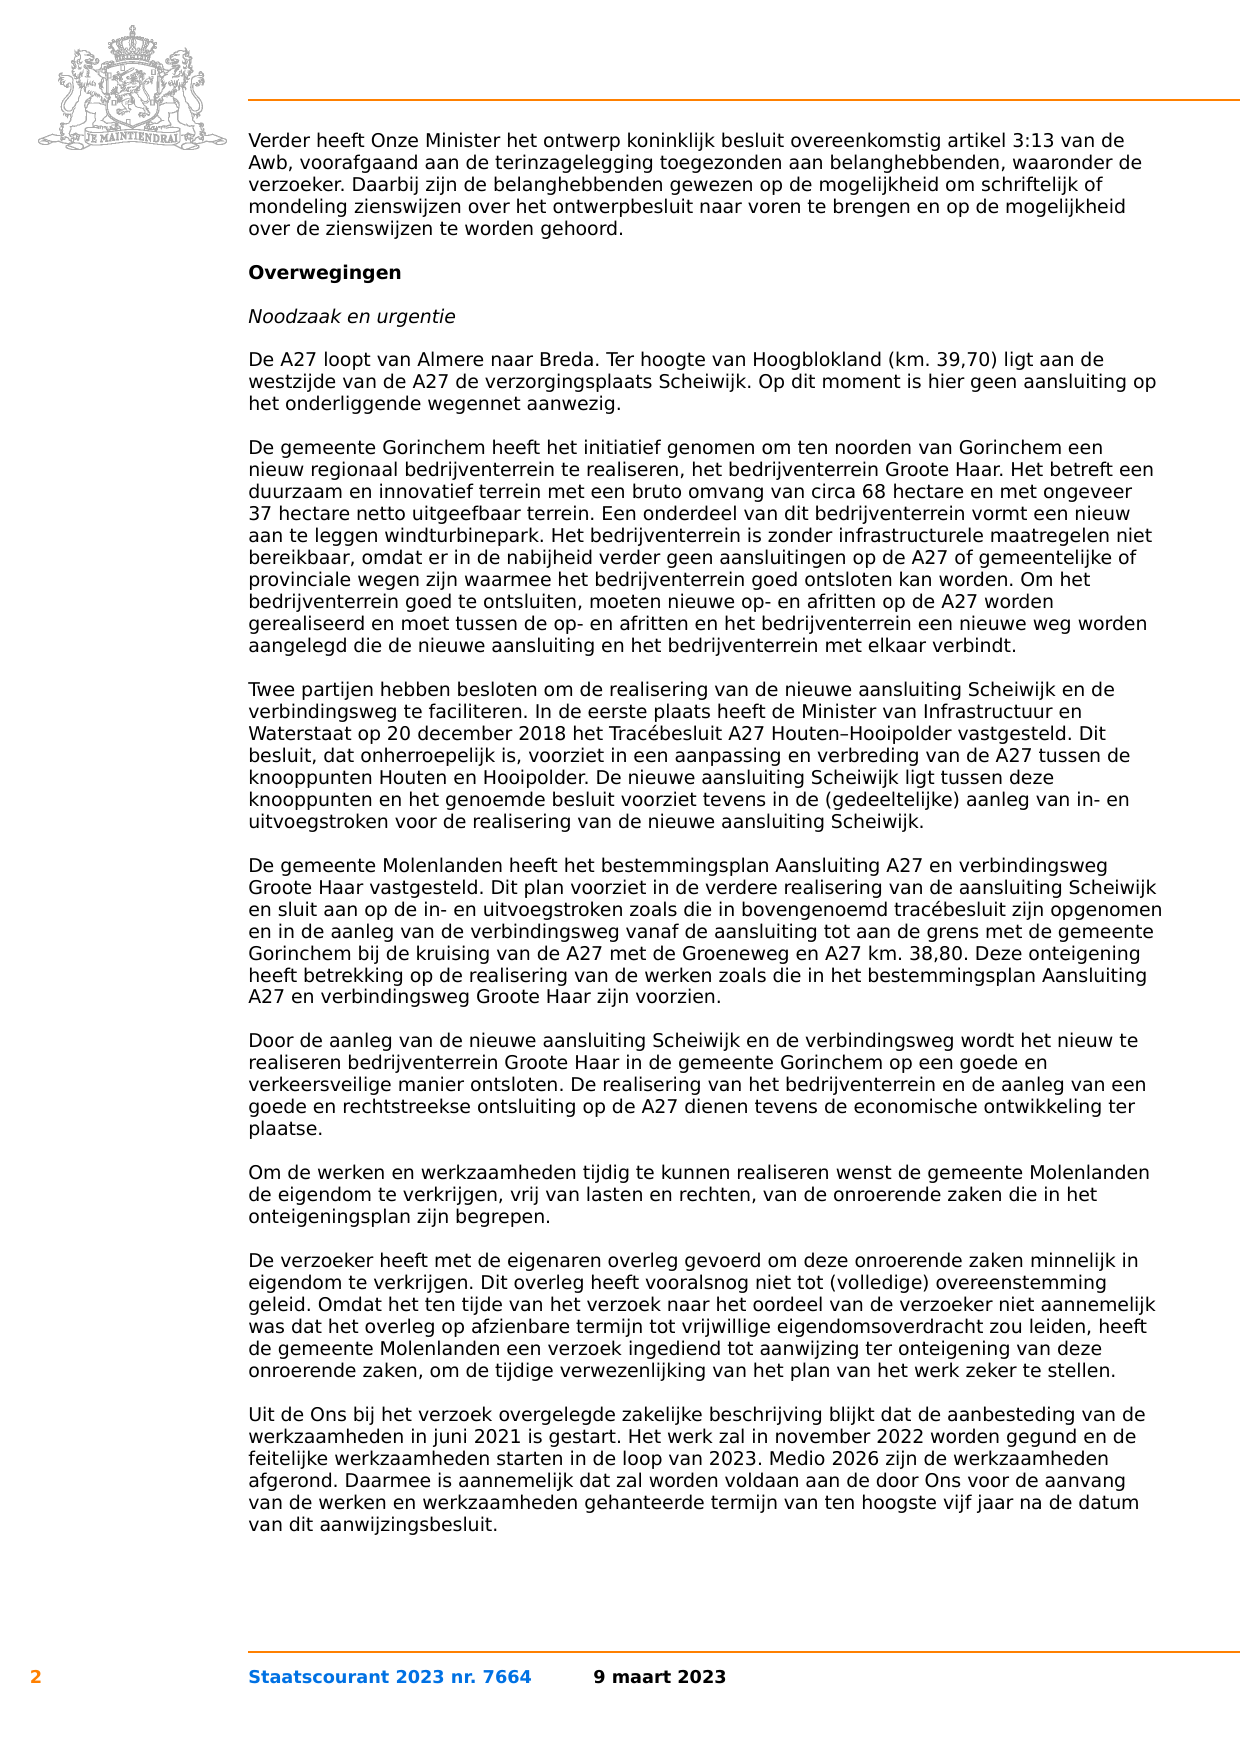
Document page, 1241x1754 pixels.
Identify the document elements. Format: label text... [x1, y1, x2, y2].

subtitle Noodzaak en urgentie [248, 306, 1163, 327]
text De gemeente Molenlanden heeft het bestemmingsplan Aansluiting A27 en verbindingsweg Groote Haar vastgesteld. Dit plan voorziet in de verdere realisering van de aansluiting Scheiwijk en sluit aan op de in- en uitvoegstroken zoals die in bovengenoemd tracébesluit zijn opgenomen en in de aanleg van de verbindingsweg vanaf de aansluiting tot aan de grens met de gemeente Gorinchem bij de kruising van de A27 met de Groeneweg en A27 km. 38,80. Deze onteigening heeft betrekking op de realisering van de werken zoals die in het bestemmingsplan Aansluiting A27 en verbindingsweg Groote Haar zijn voorzien. [248, 854, 1163, 1008]
text De gemeente Gorinchem heeft het initiatief genomen om ten noorden van Gorinchem een nieuw regionaal bedrijventerrein te realiseren, het bedrijventerrein Groote Haar. Het betreft een duurzaam en innovatief terrein met een bruto omvang van circa 68 hectare en met ongeveer 37 hectare netto uitgeefbaar terrein. Een onderdeel van dit bedrijventerrein vormt een nieuw aan te leggen windturbinepark. Het bedrijventerrein is zonder infrastructurele maatregelen niet bereikbaar, omdat er in de nabijheid verder geen aansluitingen op de A27 of gemeentelijke of provinciale wegen zijn waarmee het bedrijventerrein goed ontsloten kan worden. Om het bedrijventerrein goed te ontsluiten, moeten nieuwe op- en afritten op de A27 worden gerealiseerd en moet tussen de op- en afritten en het bedrijventerrein een nieuwe weg worden aangelegd die de nieuwe aansluiting en het bedrijventerrein met elkaar verbindt. [248, 437, 1163, 657]
text De A27 loopt van Almere naar Breda. Ter hoogte van Hoogblokland (km. 39,70) ligt aan de westzijde van de A27 de verzorgingsplaats Scheiwijk. Op dit moment is hier geen aansluiting op het onderliggende wegennet aanwezig. [248, 349, 1163, 415]
text Twee partijen hebben besloten om de realisering van de nieuwe aansluiting Scheiwijk en de verbindingsweg te faciliteren. In de eerste plaats heeft de Minister van Infrastructuur en Waterstaat op 20 december 2018 het Tracébesluit A27 Houten–Hooipolder vastgesteld. Dit besluit, dat onherroepelijk is, voorziet in een aanpassing en verbreding van de A27 tussen de knooppunten Houten en Hooipolder. De nieuwe aansluiting Scheiwijk ligt tussen deze knooppunten en het genoemde besluit voorziet tevens in de (gedeeltelijke) aanleg van in- en uitvoegstroken voor de realisering van de nieuwe aansluiting Scheiwijk. [248, 679, 1163, 833]
text Om de werken en werkzaamheden tijdig te kunnen realiseren wenst de gemeente Molenlanden de eigendom te verkrijgen, vrij van lasten en rechten, van de onroerende zaken die in het onteigeningsplan zijn begrepen. [248, 1162, 1163, 1228]
subtitle Overwegingen [248, 262, 1163, 284]
text Verder heeft Onze Minister het ontwerp koninklijk besluit overeenkomstig artikel 3:13 van de Awb, voorafgaand aan de terinzagelegging toegezonden aan belanghebbenden, waaronder de verzoeker. Daarbij zijn de belanghebbenden gewezen op de mogelijkheid om schriftelijk of mondeling zienswijzen over het ontwerpbesluit naar voren te brengen en op de mogelijkheid over de zienswijzen te worden gehoord. [248, 130, 1163, 240]
text De verzoeker heeft met de eigenaren overleg gevoerd om deze onroerende zaken minnelijk in eigendom te verkrijgen. Dit overleg heeft vooralsnog niet tot (volledige) overeenstemming geleid. Omdat het ten tijde van het verzoek naar het oordeel van de verzoeker niet aannemelijk was dat het overleg op afzienbare termijn tot vrijwillige eigendomsoverdracht zou leiden, heeft de gemeente Molenlanden een verzoek ingediend tot aanwijzing ter onteigening van deze onroerende zaken, om de tijdige verwezenlijking van het plan van het werk zeker te stellen. [248, 1250, 1163, 1382]
text Uit de Ons bij het verzoek overgelegde zakelijke beschrijving blijkt dat de aanbesteding van de werkzaamheden in juni 2021 is gestart. Het werk zal in november 2022 worden gegund en de feitelijke werkzaamheden starten in de loop van 2023. Medio 2026 zijn de werkzaamheden afgerond. Daarmee is aannemelijk dat zal worden voldaan aan de door Ons voor de aanvang van de werken en werkzaamheden gehanteerde termijn van ten hoogste vijf jaar na de datum van dit aanwijzingsbesluit. [248, 1404, 1163, 1536]
picture [38, 25, 227, 150]
text Door de aanleg van de nieuwe aansluiting Scheiwijk en de verbindingsweg wordt het nieuw te realiseren bedrijventerrein Groote Haar in de gemeente Gorinchem op een goede en verkeersveilige manier ontsloten. De realisering van het bedrijventerrein en de aanleg van een goede en rechtstreekse ontsluiting op de A27 dienen tevens de economische ontwikkeling ter plaatse. [248, 1030, 1163, 1140]
